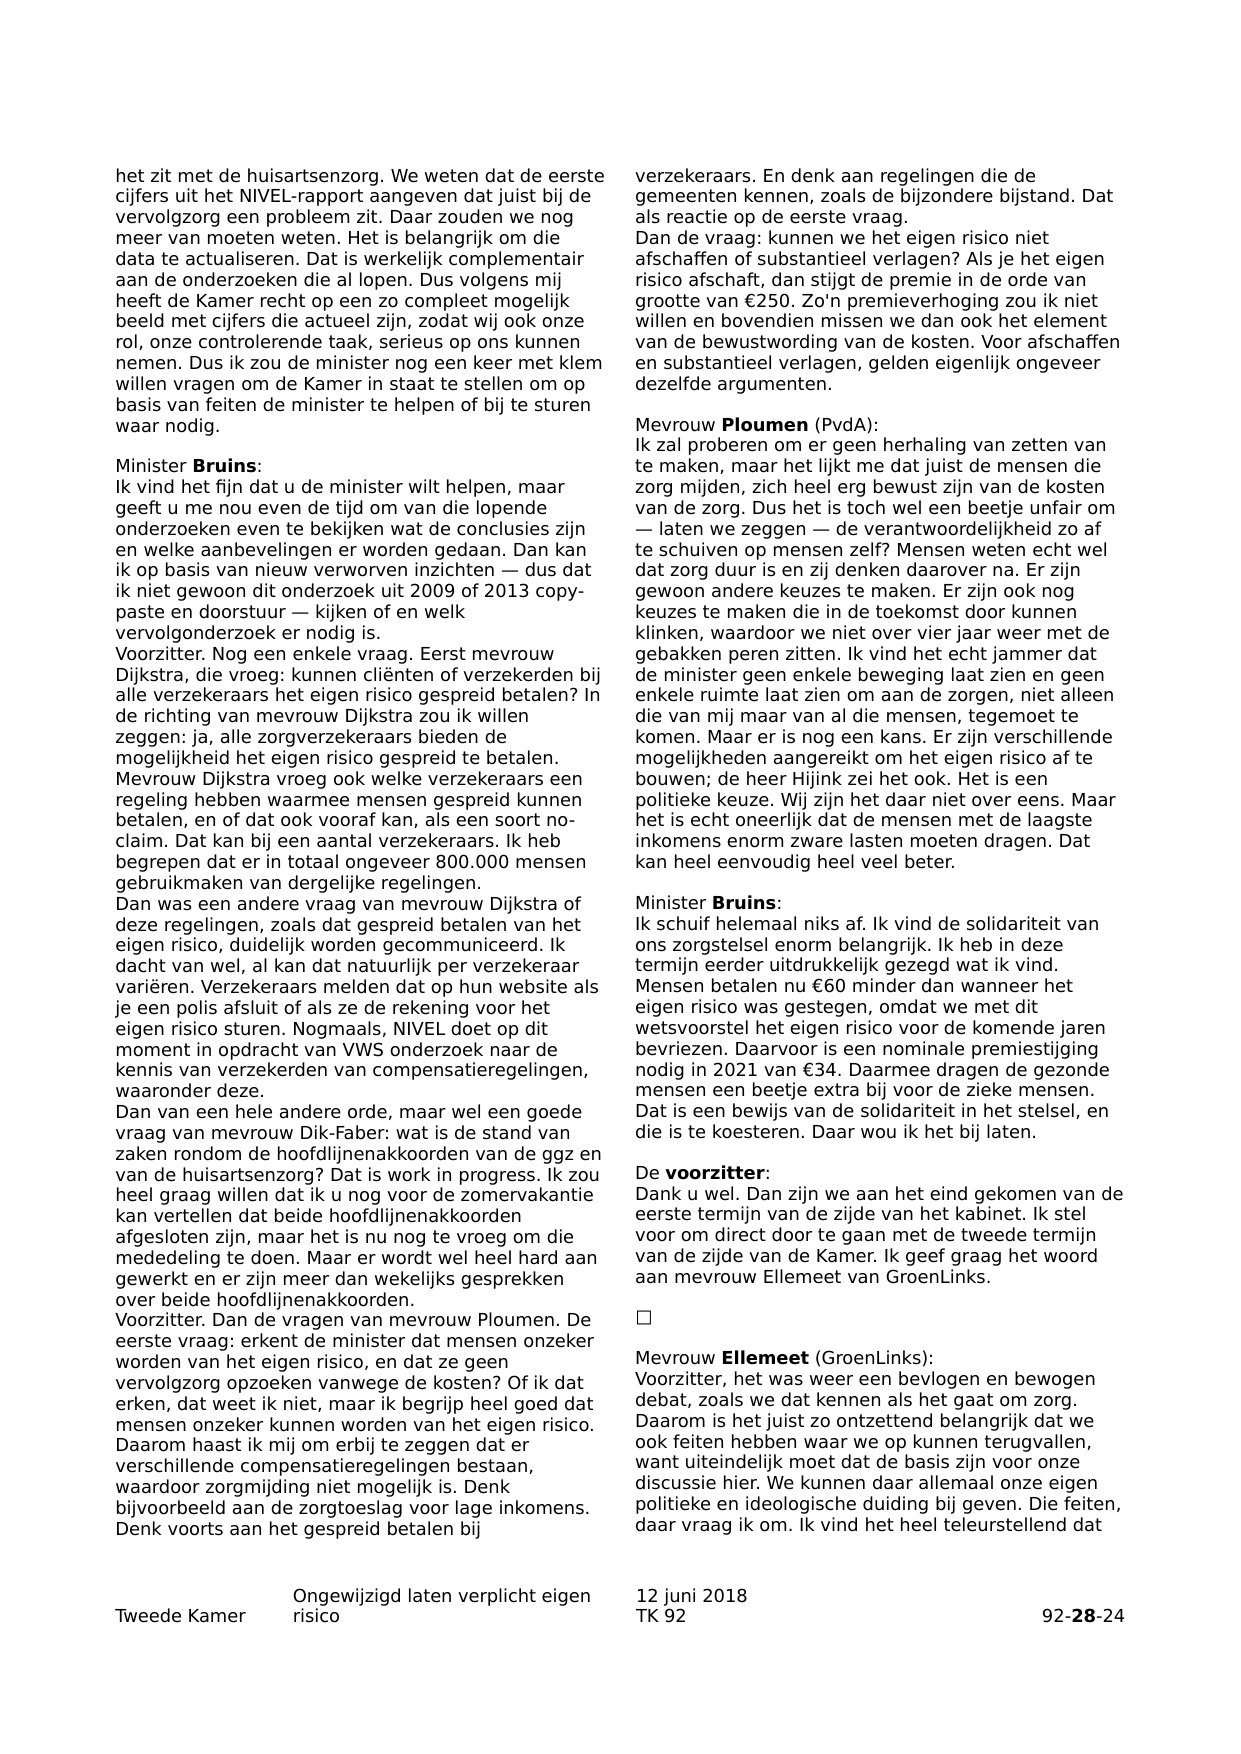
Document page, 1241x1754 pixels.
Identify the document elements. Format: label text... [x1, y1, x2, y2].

text Voorzitter. Nog een enkele vraag. Eerst mevrouw Dijkstra, die vroeg: kunnen cliënten of verzekerden bij alle verzekeraars het eigen risico gespreid betalen? In de richting van mevrouw Dijkstra zou ik willen zeggen: ja, alle zorgverzekeraars bieden de mogelijkheid het eigen risico gespreid te betalen. [115, 643, 605, 768]
text Mevrouw Ellemeet (GroenLinks): [635, 1348, 1125, 1369]
text Dank u wel. Dan zijn we aan het eind gekomen van de eerste termijn van de zijde van het kabinet. Ik stel voor om direct door te gaan met de tweede termijn van de zijde van de Kamer. Ik geef graag het woord aan mevrouw Ellemeet van GroenLinks. [635, 1183, 1125, 1287]
text het zit met de huisartsenzorg. We weten dat de eerste cijfers uit het NIVEL-rapport aangeven dat juist bij de vervolgzorg een probleem zit. Daar zouden we nog meer van moeten weten. Het is belangrijk om die data te actualiseren. Dat is werkelijk complementair aan de onderzoeken die al lopen. Dus volgens mij heeft de Kamer recht op een zo compleet mogelijk beeld met cijfers die actueel zijn, zodat wij ook onze rol, onze controlerende taak, serieus op ons kunnen nemen. Dus ik zou de minister nog een keer met klem willen vragen om de Kamer in staat te stellen om op basis van feiten de minister te helpen of bij te sturen waar nodig. [115, 165, 605, 436]
text ⬜ [635, 1307, 1125, 1328]
text Ik vind het fijn dat u de minister wilt helpen, maar geeft u me nou even de tijd om van die lopende onderzoeken even te bekijken wat de conclusies zijn en welke aanbevelingen er worden gedaan. Dan kan ik op basis van nieuw verworven inzichten — dus dat ik niet gewoon dit onderzoek uit 2009 of 2013 copy-paste en doorstuur — kijken of en welk vervolgonderzoek er nodig is. [115, 477, 605, 643]
text Voorzitter. Dan de vragen van mevrouw Ploumen. De eerste vraag: erkent de minister dat mensen onzeker worden van het eigen risico, en dat ze geen vervolgzorg opzoeken vanwege de kosten? Of ik dat erken, dat weet ik niet, maar ik begrijp heel goed dat mensen onzeker kunnen worden van het eigen risico. Daarom haast ik mij om erbij te zeggen dat er verschillende compensatieregelingen bestaan, waardoor zorgmijding niet mogelijk is. Denk bijvoorbeeld aan de zorgtoeslag voor lage inkomens. Denk voorts aan het gespreid betalen bij [115, 1310, 605, 1539]
text Ik schuif helemaal niks af. Ik vind de solidariteit van ons zorgstelsel enorm belangrijk. Ik heb in deze termijn eerder uitdrukkelijk gezegd wat ik vind. Mensen betalen nu €60 minder dan wanneer het eigen risico was gestegen, omdat we met dit wetsvoorstel het eigen risico voor de komende jaren bevriezen. Daarvoor is een nominale premiestijging nodig in 2021 van €34. Daarmee dragen de gezonde mensen een beetje extra bij voor de zieke mensen. Dat is een bewijs van de solidariteit in het stelsel, en die is te koesteren. Daar wou ik het bij laten. [635, 913, 1125, 1143]
text Mevrouw Ploumen (PvdA): [635, 414, 1125, 435]
text De voorzitter: [635, 1163, 1125, 1183]
text Dan van een hele andere orde, maar wel een goede vraag van mevrouw Dik-Faber: wat is de stand van zaken rondom de hoofdlijnenakkoorden van de ggz en van de huisartsenzorg? Dat is work in progress. Ik zou heel graag willen dat ik u nog voor de zomervakantie kan vertellen dat beide hoofdlijnenakkoorden afgesloten zijn, maar het is nu nog te vroeg om die mededeling te doen. Maar er wordt wel heel hard aan gewerkt en er zijn meer dan wekelijks gesprekken over beide hoofdlijnenakkoorden. [115, 1102, 605, 1310]
text Ik zal proberen om er geen herhaling van zetten van te maken, maar het lijkt me dat juist de mensen die zorg mijden, zich heel erg bewust zijn van de kosten van de zorg. Dus het is toch wel een beetje unfair om — laten we zeggen — de verantwoordelijkheid zo af te schuiven op mensen zelf? Mensen weten echt wel dat zorg duur is en zij denken daarover na. Er zijn gewoon andere keuzes te maken. Er zijn ook nog keuzes te maken die in de toekomst door kunnen klinken, waardoor we niet over vier jaar weer met de gebakken peren zitten. Ik vind het echt jammer dat de minister geen enkele beweging laat zien en geen enkele ruimte laat zien om aan de zorgen, niet alleen die van mij maar van al die mensen, tegemoet te komen. Maar er is nog een kans. Er zijn verschillende mogelijkheden aangereikt om het eigen risico af te bouwen; de heer Hijink zei het ook. Het is een politieke keuze. Wij zijn het daar niet over eens. Maar het is echt oneerlijk dat de mensen met de laagste inkomens enorm zware lasten moeten dragen. Dat kan heel eenvoudig heel veel beter. [635, 435, 1125, 873]
text Minister Bruins: [115, 456, 605, 477]
text Dan de vraag: kunnen we het eigen risico niet afschaffen of substantieel verlagen? Als je het eigen risico afschaft, dan stijgt de premie in de orde van grootte van €250. Zo'n premieverhoging zou ik niet willen en bovendien missen we dan ook het element van de bewustwording van de kosten. Voor afschaffen en substantieel verlagen, gelden eigenlijk ongeveer dezelfde argumenten. [635, 228, 1125, 394]
text verzekeraars. En denk aan regelingen die de gemeenten kennen, zoals de bijzondere bijstand. Dat als reactie op de eerste vraag. [635, 165, 1125, 228]
text Voorzitter, het was weer een bevlogen en bewogen debat, zoals we dat kennen als het gaat om zorg. Daarom is het juist zo ontzettend belangrijk dat we ook feiten hebben waar we op kunnen terugvallen, want uiteindelijk moet dat de basis zijn voor onze discussie hier. We kunnen daar allemaal onze eigen politieke en ideologische duiding bij geven. Die feiten, daar vraag ik om. Ik vind het heel teleurstellend dat [635, 1369, 1125, 1536]
text Dan was een andere vraag van mevrouw Dijkstra of deze regelingen, zoals dat gespreid betalen van het eigen risico, duidelijk worden gecommuniceerd. Ik dacht van wel, al kan dat natuurlijk per verzekeraar variëren. Verzekeraars melden dat op hun website als je een polis afsluit of als ze de rekening voor het eigen risico sturen. Nogmaals, NIVEL doet op dit moment in opdracht van VWS onderzoek naar de kennis van verzekerden van compensatieregelingen, waaronder deze. [115, 893, 605, 1102]
text Mevrouw Dijkstra vroeg ook welke verzekeraars een regeling hebben waarmee mensen gespreid kunnen betalen, en of dat ook vooraf kan, als een soort no-claim. Dat kan bij een aantal verzekeraars. Ik heb begrepen dat er in totaal ongeveer 800.000 mensen gebruikmaken van dergelijke regelingen. [115, 768, 605, 893]
text Minister Bruins: [635, 893, 1125, 913]
